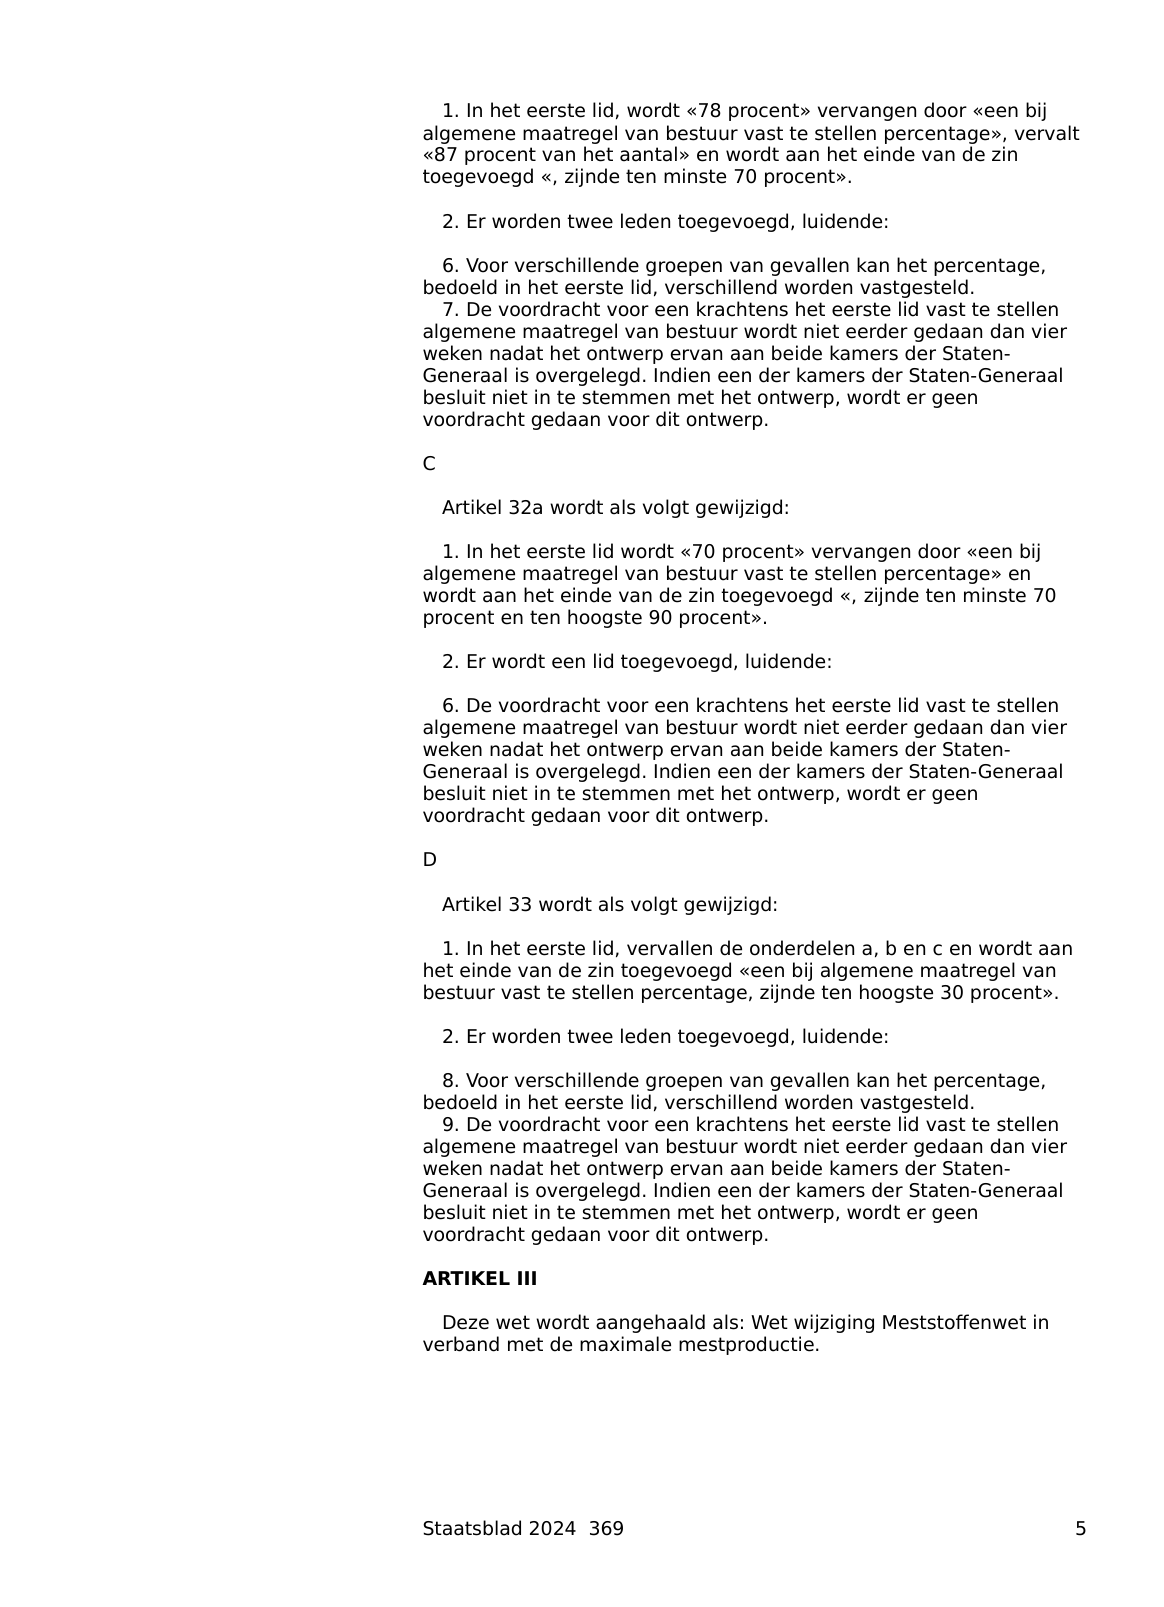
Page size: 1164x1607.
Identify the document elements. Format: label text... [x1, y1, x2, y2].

text 2. Er wordt een lid toegevoegd, luidende: [422, 651, 1087, 673]
text 6. De voordracht voor een krachtens het eerste lid vast te stellen algemene maatregel van bestuur wordt niet eerder gedaan dan vier weken nadat het ontwerp ervan aan beide kamers der Staten-Generaal is overgelegd. Indien een der kamers der Staten-Generaal besluit niet in te stemmen met het ontwerp, wordt er geen voordracht gedaan voor dit ontwerp. [422, 695, 1087, 827]
text Deze wet wordt aangehaald als: Wet wijziging Meststoffenwet in verband met de maximale mestproductie. [422, 1312, 1087, 1356]
text 7. De voordracht voor een krachtens het eerste lid vast te stellen algemene maatregel van bestuur wordt niet eerder gedaan dan vier weken nadat het ontwerp ervan aan beide kamers der Staten-Generaal is overgelegd. Indien een der kamers der Staten-Generaal besluit niet in te stemmen met het ontwerp, wordt er geen voordracht gedaan voor dit ontwerp. [422, 299, 1087, 431]
text Artikel 33 wordt als volgt gewijzigd: [422, 893, 1087, 916]
text Artikel 32a wordt als volgt gewijzigd: [422, 497, 1087, 519]
text 6. Voor verschillende groepen van gevallen kan het percentage, bedoeld in het eerste lid, verschillend worden vastgesteld. [422, 255, 1087, 299]
text 1. In het eerste lid, wordt «78 procent» vervangen door «een bij algemene maatregel van bestuur vast te stellen percentage», vervalt «87 procent van het aantal» en wordt aan het einde van de zin toegevoegd «, zijnde ten minste 70 procent». [422, 100, 1087, 188]
text 2. Er worden twee leden toegevoegd, luidende: [422, 211, 1087, 232]
subtitle ARTIKEL III [422, 1268, 1087, 1290]
text 8. Voor verschillende groepen van gevallen kan het percentage, bedoeld in het eerste lid, verschillend worden vastgesteld. [422, 1070, 1087, 1114]
text 1. In het eerste lid, vervallen de onderdelen a, b en c en wordt aan het einde van de zin toegevoegd «een bij algemene maatregel van bestuur vast te stellen percentage, zijnde ten hoogste 30 procent». [422, 938, 1087, 1004]
text D [422, 849, 1087, 871]
text 9. De voordracht voor een krachtens het eerste lid vast te stellen algemene maatregel van bestuur wordt niet eerder gedaan dan vier weken nadat het ontwerp ervan aan beide kamers der Staten-Generaal is overgelegd. Indien een der kamers der Staten-Generaal besluit niet in te stemmen met het ontwerp, wordt er geen voordracht gedaan voor dit ontwerp. [422, 1114, 1087, 1246]
text 1. In het eerste lid wordt «70 procent» vervangen door «een bij algemene maatregel van bestuur vast te stellen percentage» en wordt aan het einde van de zin toegevoegd «, zijnde ten minste 70 procent en ten hoogste 90 procent». [422, 541, 1087, 629]
text C [422, 453, 1087, 475]
text 2. Er worden twee leden toegevoegd, luidende: [422, 1026, 1087, 1048]
